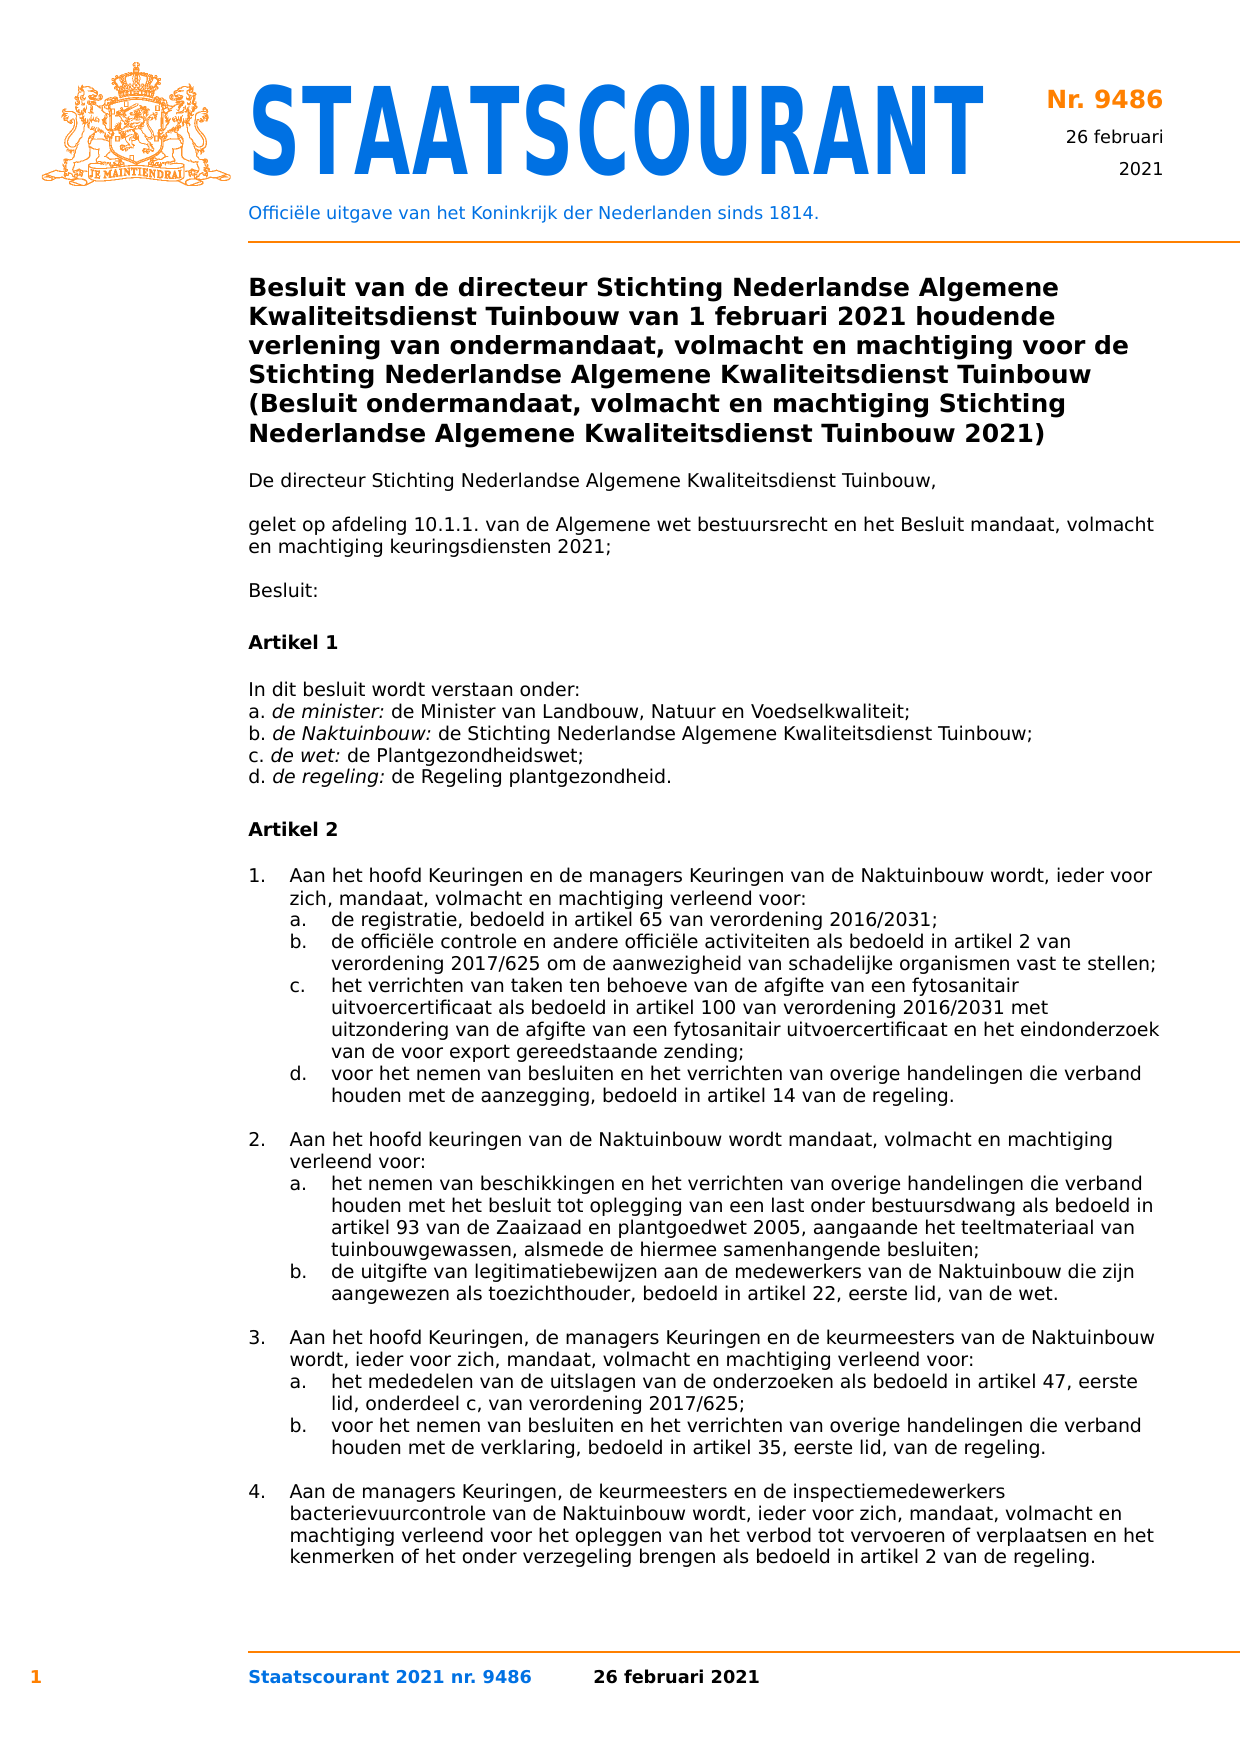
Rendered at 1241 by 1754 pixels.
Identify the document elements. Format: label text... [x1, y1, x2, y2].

text 3. Aan het hoofd Keuringen, de managers Keuringen en de keurmeesters van de Naktuinbouw wordt, ieder voor zich, mandaat, volmacht en machtiging verleend voor: [248, 1327, 1163, 1371]
text 4. Aan de managers Keuringen, de keurmeesters en de inspectiemedewerkers bacterievuurcontrole van de Naktuinbouw wordt, ieder voor zich, mandaat, volmacht en machtiging verleend voor het opleggen van het verbod tot vervoeren of verplaatsen en het kenmerken of het onder verzegeling brengen als bedoeld in artikel 2 van de regeling. [248, 1481, 1163, 1568]
text d. voor het nemen van besluiten en het verrichten van overige handelingen die verband houden met de aanzegging, bedoeld in artikel 14 van de regeling. [289, 1063, 1163, 1107]
table_cell 2021 [998, 153, 1240, 203]
table_cell 26 februari [998, 121, 1240, 153]
table_cell Officiële uitgave van het Koninkrijk der Nederlanden sinds 1814. [248, 203, 1240, 241]
table_header STAATSCOURANT [248, 62, 998, 203]
text a. het nemen van beschikkingen en het verrichten van overige handelingen die verband houden met het besluit tot oplegging van een last onder bestuursdwang als bedoeld in artikel 93 van de Zaaizaad en plantgoedwet 2005, aangaande het teeltmateriaal van tuinbouwgewassen, alsmede de hiermee samenhangende besluiten; [289, 1173, 1163, 1261]
text a. het mededelen van de uitslagen van de onderzoeken als bedoeld in artikel 47, eerste lid, onderdeel c, van verordening 2017/625; [289, 1371, 1163, 1415]
text a. de minister: de Minister van Landbouw, Natuur en Voedselkwaliteit; [248, 701, 1163, 722]
subtitle Besluit van de directeur Stichting Nederlandse Algemene Kwaliteitsdienst Tuinbouw van 1 februari 2021 houdende verlening van ondermandaat, volmacht en machtiging voor de Stichting Nederlandse Algemene Kwaliteitsdienst Tuinbouw (Besluit ondermandaat, volmacht en machtiging Stichting Nederlandse Algemene Kwaliteitsdienst Tuinbouw 2021) [248, 273, 1163, 448]
text 1. Aan het hoofd Keuringen en de managers Keuringen van de Naktuinbouw wordt, ieder voor zich, mandaat, volmacht en machtiging verleend voor: [248, 865, 1163, 909]
subtitle Artikel 2 [248, 818, 1163, 840]
text a. de registratie, bedoeld in artikel 65 van verordening 2016/2031; [289, 909, 1163, 931]
text b. de uitgifte van legitimatiebewijzen aan de medewerkers van de Naktuinbouw die zijn aangewezen als toezichthouder, bedoeld in artikel 22, eerste lid, van de wet. [289, 1261, 1163, 1305]
text De directeur Stichting Nederlandse Algemene Kwaliteitsdienst Tuinbouw, [248, 470, 1163, 492]
table_header [25, 62, 248, 241]
text 2. Aan het hoofd keuringen van de Naktuinbouw wordt mandaat, volmacht en machtiging verleend voor: [248, 1129, 1163, 1173]
picture [41, 62, 231, 186]
text b. voor het nemen van besluiten en het verrichten van overige handelingen die verband houden met de verklaring, bedoeld in artikel 35, eerste lid, van de regeling. [289, 1415, 1163, 1459]
table_header Nr. 9486 [998, 62, 1240, 121]
text Besluit: [248, 579, 1163, 602]
text In dit besluit wordt verstaan onder: [248, 678, 1163, 701]
text c. het verrichten van taken ten behoeve van de afgifte van een fytosanitair uitvoercertificaat als bedoeld in artikel 100 van verordening 2016/2031 met uitzondering van de afgifte van een fytosanitair uitvoercertificaat en het eindonderzoek van de voor export gereedstaande zending; [289, 975, 1163, 1063]
text b. de officiële controle en andere officiële activiteiten als bedoeld in artikel 2 van verordening 2017/625 om de aanwezigheid van schadelijke organismen vast te stellen; [289, 931, 1163, 975]
text gelet op afdeling 10.1.1. van de Algemene wet bestuursrecht en het Besluit mandaat, volmacht en machtiging keuringsdiensten 2021; [248, 514, 1163, 558]
text b. de Naktuinbouw: de Stichting Nederlandse Algemene Kwaliteitsdienst Tuinbouw; [248, 722, 1163, 744]
text d. de regeling: de Regeling plantgezondheid. [248, 766, 1163, 788]
text c. de wet: de Plantgezondheidswet; [248, 744, 1163, 766]
subtitle Artikel 1 [248, 632, 1163, 653]
